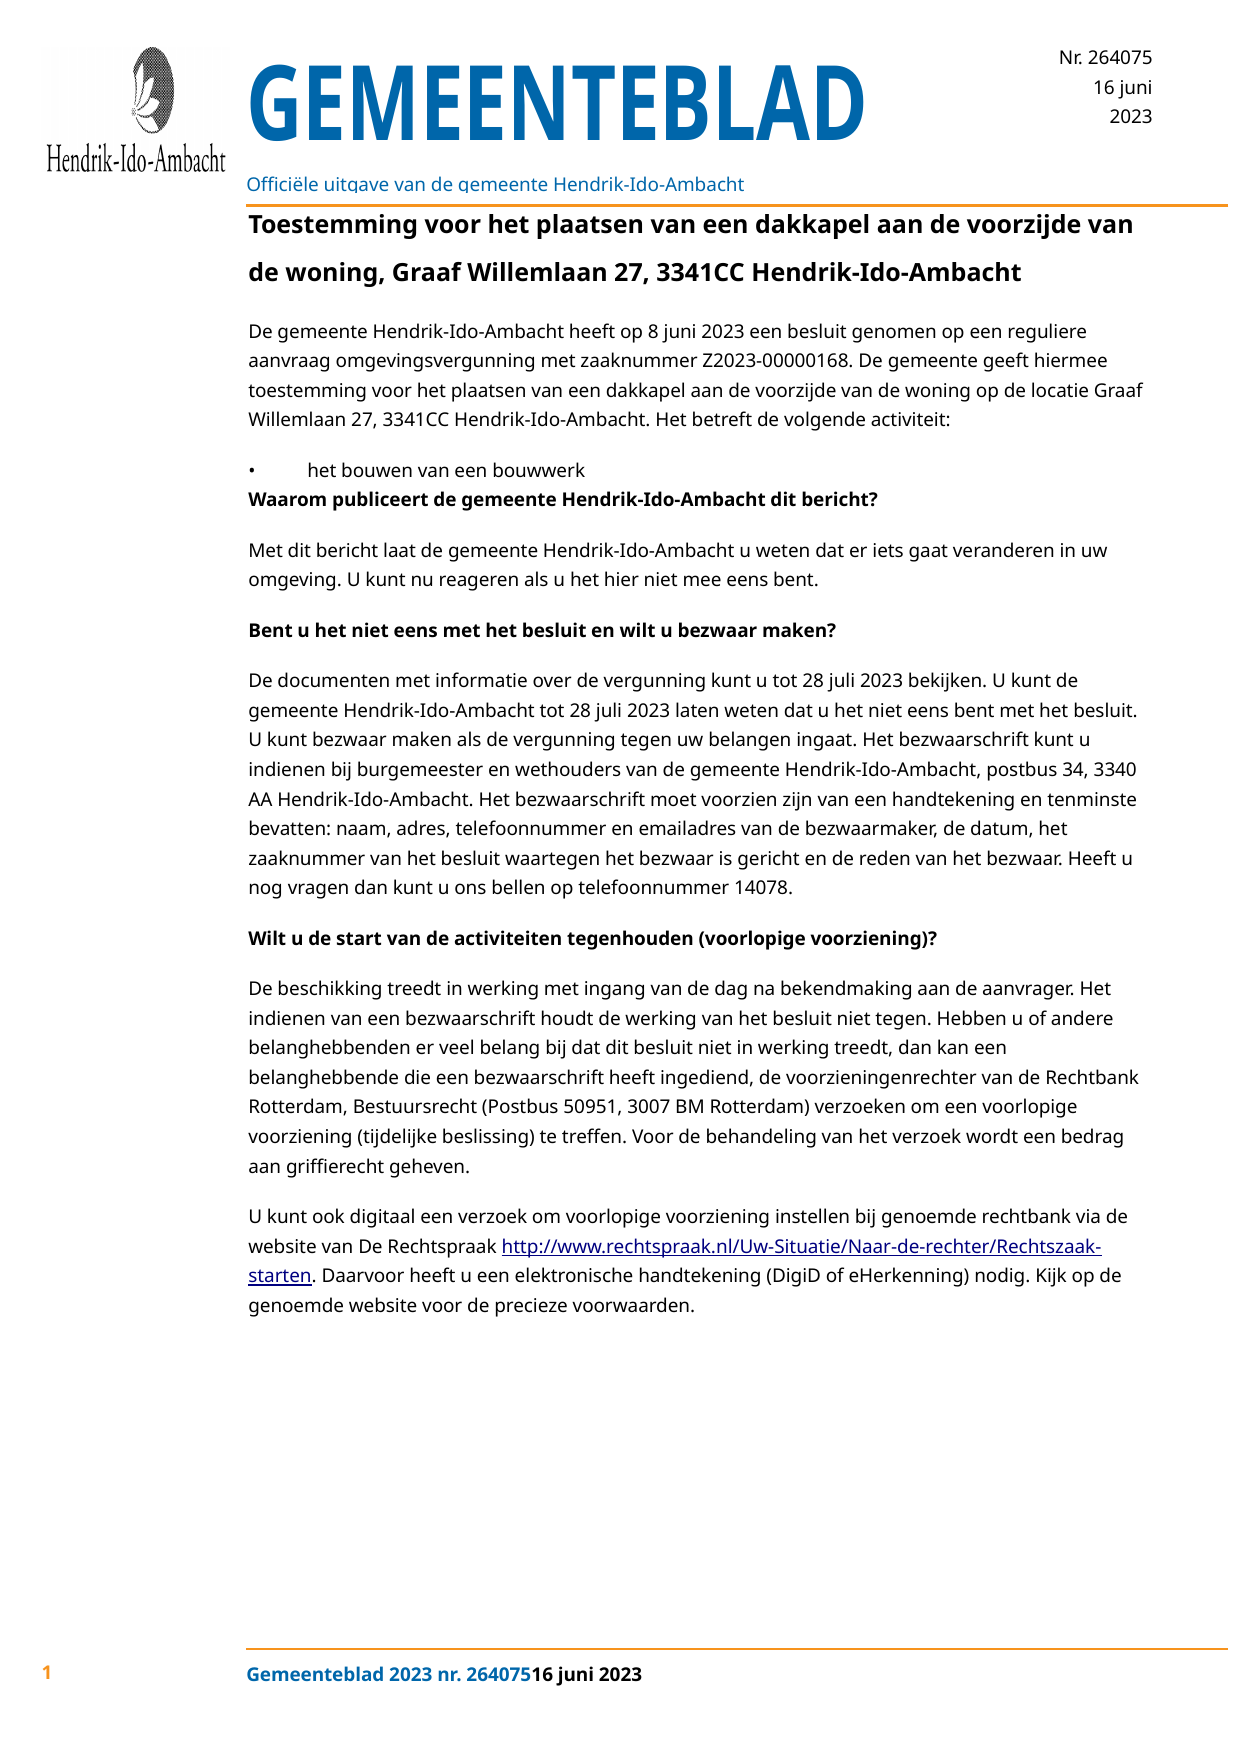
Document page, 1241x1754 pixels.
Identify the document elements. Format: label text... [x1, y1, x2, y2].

text Met dit bericht laat de gemeente Hendrik-Ido-Ambacht u weten dat er iets gaat veranderen in uw omgeving. U kunt nu reageren als u het hier niet mee eens bent. [248, 537, 1152, 592]
text Toestemming voor het plaatsen van een dakkapel aan de voorzijde van de woning, Graaf Willemlaan 27, 3341CC Hendrik-Ido-Ambacht [248, 207, 1152, 288]
text Bent u het niet eens met het besluit en wilt u bezwaar maken? [248, 617, 1152, 643]
text De documenten met informatie over de vergunning kunt u tot 28 juli 2023 bekijken. U kunt de gemeente Hendrik-Ido-Ambacht tot 28 juli 2023 laten weten dat u het niet eens bent met het besluit. U kunt bezwaar maken als de vergunning tegen uw belangen ingaat. Het bezwaarschrift kunt u indienen bij burgemeester en wethouders van de gemeente Hendrik-Ido-Ambacht, postbus 34, 3340 AA Hendrik-Ido-Ambacht. Het bezwaarschrift moet voorzien zijn van een handtekening en tenminste bevatten: naam, adres, telefoonnummer en emailadres van de bezwaarmaker, de datum, het zaaknummer van het besluit waartegen het bezwaar is gericht en de reden van het bezwaar. Heeft u nog vragen dan kunt u ons bellen op telefoonnummer 14078. [248, 667, 1152, 900]
text De gemeente Hendrik-Ido-Ambacht heeft op 8 juni 2023 een besluit genomen op een reguliere aanvraag omgevingsvergunning met zaaknummer Z2023-00000168. De gemeente geeft hiermee toestemming voor het plaatsen van een dakkapel aan de voorzijde van de woning op de locatie Graaf Willemlaan 27, 3341CC Hendrik-Ido-Ambacht. Het betreft de volgende activiteit: [248, 318, 1152, 432]
text De beschikking treedt in werking met ingang van de dag na bekendmaking aan de aanvrager. Het indienen van een bezwaarschrift houdt de werking van het besluit niet tegen. Hebben u of andere belanghebbenden er veel belang bij dat dit besluit niet in werking treedt, dan kan een belanghebbende die een bezwaarschrift heeft ingediend, de voorzieningenrechter van de Rechtbank Rotterdam, Bestuursrecht (Postbus 50951, 3007 BM Rotterdam) verzoeken om een voorlopige voorziening (tijdelijke beslissing) te treffen. Voor de behandeling van het verzoek wordt een bedrag aan griffierecht geheven. [248, 975, 1152, 1179]
text Waarom publiceert de gemeente Hendrik-Ido-Ambacht dit bericht? [248, 487, 1152, 512]
text U kunt ook digitaal een verzoek om voorlopige voorziening instellen bij genoemde rechtbank via de website van De Rechtspraak http://www.rechtspraak.nl/Uw-Situatie/Naar-de-rechter/Rechtszaak-starten. Daarvoor heeft u een elektronische handtekening (DigiD of eHerkenning) nodig. Kijk op de genoemde website voor de precieze voorwaarden. [248, 1203, 1152, 1318]
list het bouwen van een bouwwerk [248, 457, 1152, 483]
text Wilt u de start van de activiteiten tegenhouden (voorlopige voorziening)? [248, 925, 1152, 951]
picture [41, 47, 231, 172]
